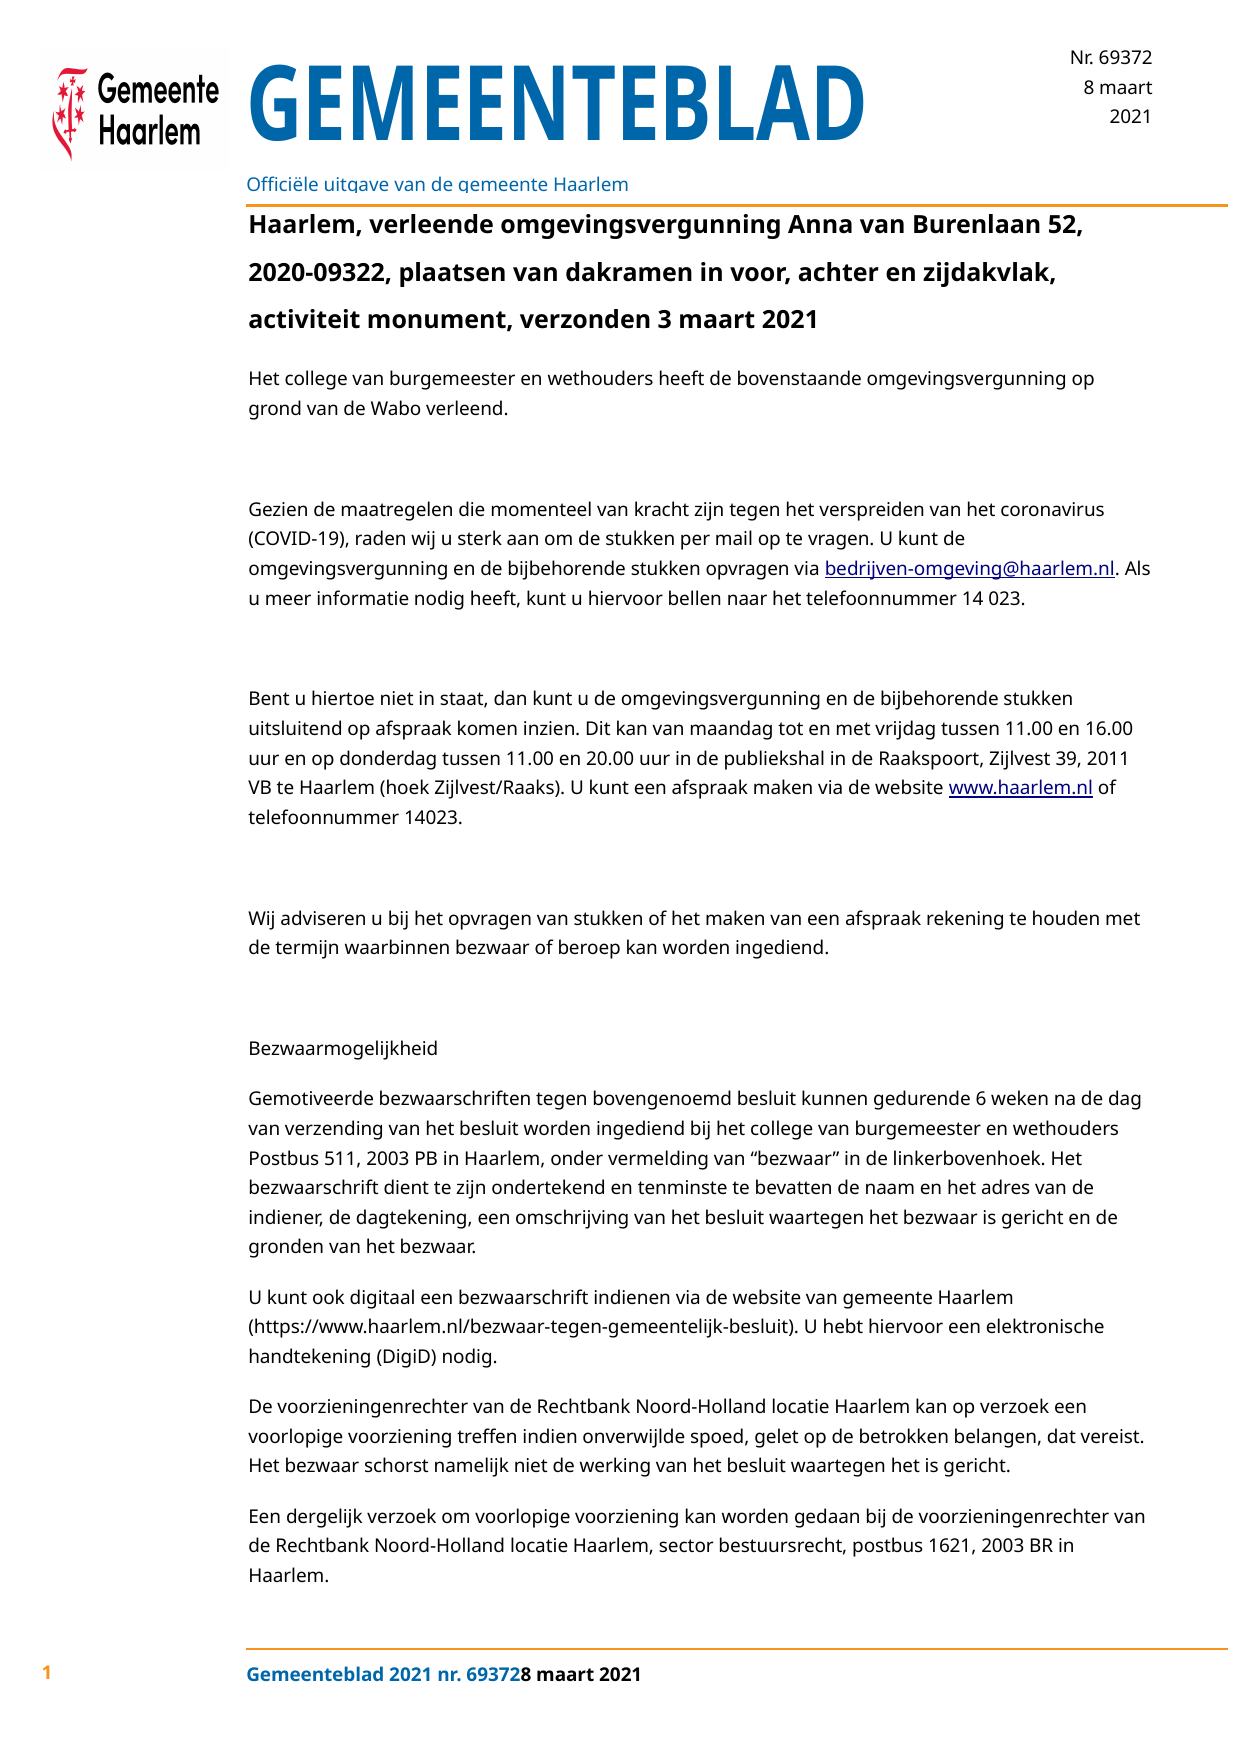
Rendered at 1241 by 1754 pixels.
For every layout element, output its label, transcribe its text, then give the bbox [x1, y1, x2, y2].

text U kunt ook digitaal een bezwaarschrift indienen via de website van gemeente Haarlem (https://www.haarlem.nl/bezwaar-tegen-gemeentelijk-besluit). U hebt hiervoor een elektronische handtekening (DigiD) nodig. [248, 1284, 1152, 1369]
text Haarlem, verleende omgevingsvergunning Anna van Burenlaan 52, 2020-09322, plaatsen van dakramen in voor, achter en zijdakvlak, activiteit monument, verzonden 3 maart 2021 [248, 207, 1152, 336]
text De voorzieningenrechter van de Rechtbank Noord-Holland locatie Haarlem kan op verzoek een voorlopige voorziening treffen indien onverwijlde spoed, gelet op de betrokken belangen, dat vereist. Het bezwaar schorst namelijk niet de werking van het besluit waartegen het is gericht. [248, 1393, 1152, 1478]
picture [41, 47, 231, 172]
text Een dergelijk verzoek om voorlopige voorziening kan worden gedaan bij de voorzieningenrechter van de Rechtbank Noord-Holland locatie Haarlem, sector bestuursrecht, postbus 1621, 2003 BR in Haarlem. [248, 1503, 1152, 1588]
text Gemotiveerde bezwaarschriften tegen bovengenoemd besluit kunnen gedurende 6 weken na de dag van verzending van het besluit worden ingediend bij het college van burgemeester en wethouders Postbus 511, 2003 PB in Haarlem, onder vermelding van “bezwaar” in de linkerbovenhoek. Het bezwaarschrift dient te zijn ondertekend en tenminste te bevatten de naam en het adres van de indiener, de dagtekening, een omschrijving van het besluit waartegen het bezwaar is gericht en de gronden van het bezwaar. [248, 1086, 1152, 1259]
text Bent u hiertoe niet in staat, dan kunt u de omgevingsvergunning en de bijbehorende stukken uitsluitend op afspraak komen inzien. Dit kan van maandag tot en met vrijdag tussen 11.00 en 16.00 uur en op donderdag tussen 11.00 en 20.00 uur in de publiekshal in de Raakspoort, Zijlvest 39, 2011 VB te Haarlem (hoek Zijlvest/Raaks). U kunt een afspraak maken via de website www.haarlem.nl of telefoonnummer 14023. [248, 686, 1152, 829]
text Wij adviseren u bij het opvragen van stukken of het maken van een afspraak rekening te houden met de termijn waarbinnen bezwaar of beroep kan worden ingediend. [248, 905, 1152, 960]
text Bezwaarmogelijkheid [248, 1035, 1152, 1061]
text Het college van burgemeester en wethouders heeft de bovenstaande omgevingsvergunning op grond van de Wabo verleend. [248, 366, 1152, 421]
text Gezien de maatregelen die momenteel van kracht zijn tegen het verspreiden van het coronavirus (COVID-19), raden wij u sterk aan om de stukken per mail op te vragen. U kunt de omgevingsvergunning en de bijbehorende stukken opvragen via bedrijven-omgeving@haarlem.nl. Als u meer informatie nodig heeft, kunt u hiervoor bellen naar het telefoonnummer 14 023. [248, 496, 1152, 610]
